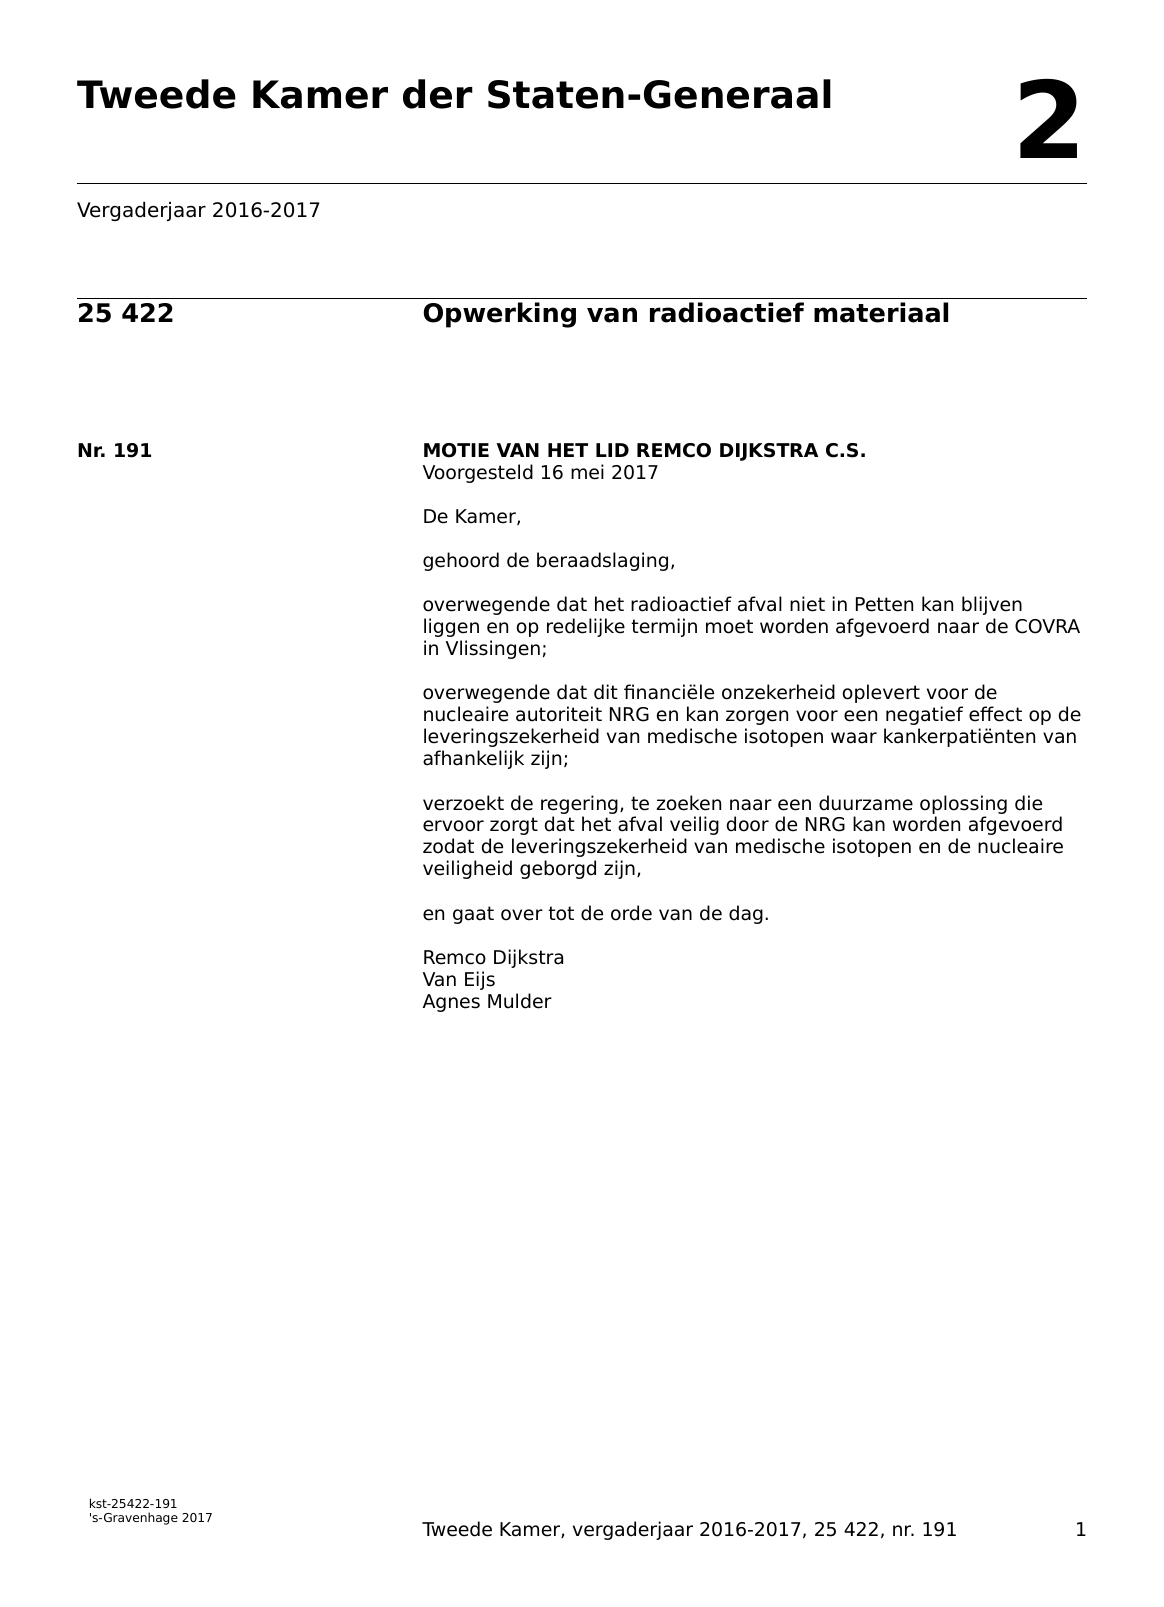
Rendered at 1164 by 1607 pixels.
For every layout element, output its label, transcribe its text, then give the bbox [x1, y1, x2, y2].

text Agnes Mulder [422, 991, 1087, 1013]
text verzoekt de regering, te zoeken naar een duurzame oplossing die ervoor zorgt dat het afval veilig door de NRG kan worden afgevoerd zodat de leveringszekerheid van medische isotopen en de nucleaire veiligheid geborgd zijn, [422, 792, 1087, 880]
text Voorgesteld 16 mei 2017 [422, 462, 1087, 484]
table_cell Vergaderjaar 2016-2017 [77, 184, 1087, 298]
text overwegende dat het radioactief afval niet in Petten kan blijven liggen en op redelijke termijn moet worden afgevoerd naar de COVRA in Vlissingen; [422, 594, 1087, 660]
table_header 2 [886, 59, 1087, 183]
text De Kamer, [422, 506, 1087, 528]
table_header Tweede Kamer der Staten-Generaal [77, 59, 886, 183]
text 's-Gravenhage 2017 [88, 1511, 323, 1525]
subtitle Nr. 191 MOTIE VAN HET LID REMCO DIJKSTRA C.S. [77, 440, 1087, 462]
text Remco Dijkstra [422, 947, 1087, 969]
subtitle 25 422 Opwerking van radioactief materiaal [77, 299, 1087, 329]
text gehoord de beraadslaging, [422, 550, 1087, 572]
text kst-25422-191 [88, 1497, 323, 1511]
text overwegende dat dit financiële onzekerheid oplevert voor de nucleaire autoriteit NRG en kan zorgen voor een negatief effect op de leveringszekerheid van medische isotopen waar kankerpatiënten van afhankelijk zijn; [422, 682, 1087, 770]
text en gaat over tot de orde van de dag. [422, 902, 1087, 924]
text Van Eijs [422, 969, 1087, 991]
